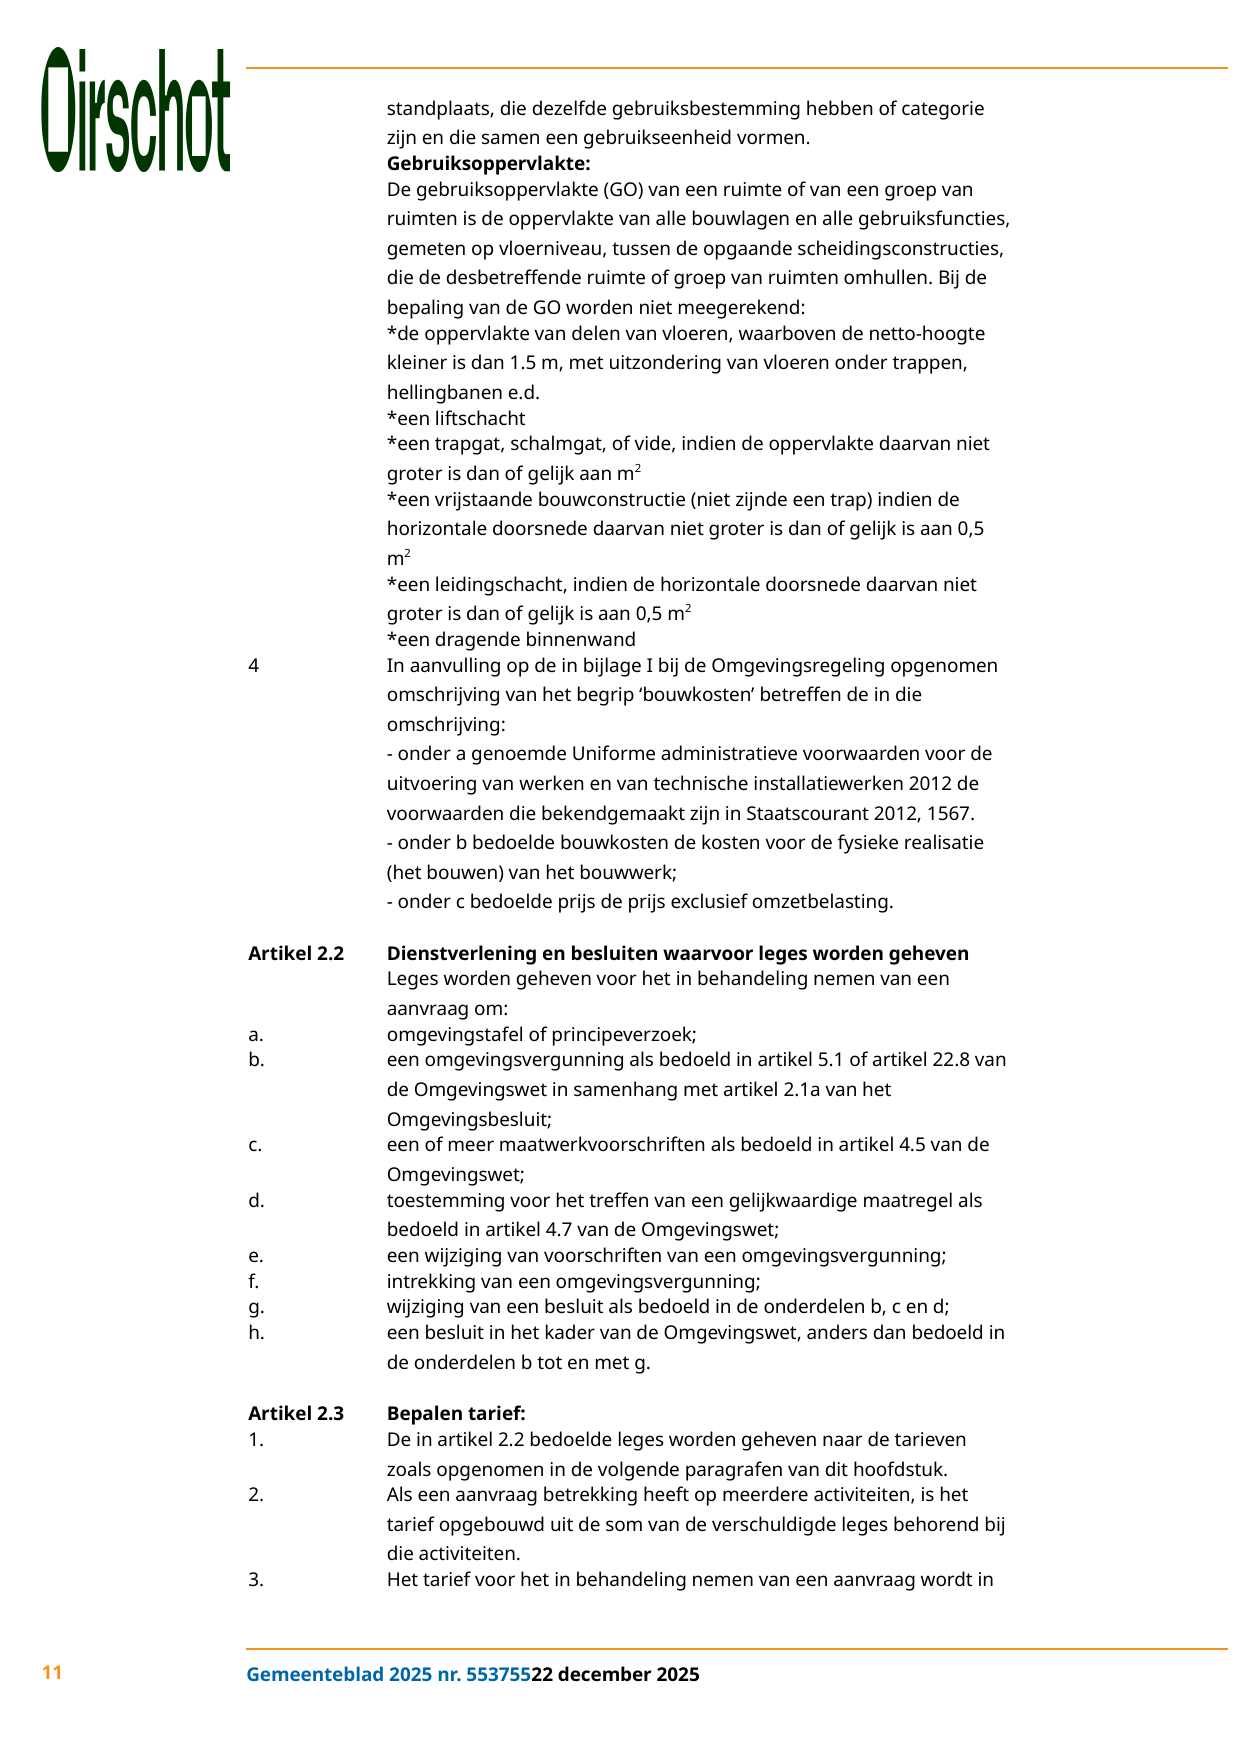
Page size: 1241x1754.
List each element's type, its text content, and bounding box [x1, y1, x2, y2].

table_cell [248, 1375, 387, 1400]
table_cell [1013, 571, 1152, 626]
table_cell h. [248, 1319, 387, 1375]
table_cell d. [248, 1187, 387, 1242]
table_cell [248, 95, 387, 150]
table_cell [1013, 1481, 1152, 1566]
table_cell [1013, 1400, 1152, 1426]
table_cell Artikel 2.3 [248, 1400, 387, 1426]
table_cell [1013, 320, 1152, 405]
table_cell [1013, 1319, 1152, 1375]
table_cell [1013, 176, 1152, 320]
table_cell a. [248, 1021, 387, 1047]
table_cell intrekking van een omgevingsvergunning; [387, 1268, 1013, 1294]
picture [41, 47, 231, 172]
table_cell [1013, 1294, 1152, 1319]
table_cell [248, 320, 387, 405]
table_cell toestemming voor het treffen van een gelijkwaardige maatregel als bedoeld in artikel 4.7 van de Omgevingswet; [387, 1187, 1013, 1242]
table_cell [1013, 486, 1152, 571]
table_cell [1013, 914, 1152, 940]
table_cell [1013, 150, 1152, 176]
table_cell [248, 571, 387, 626]
table_cell [1013, 1132, 1152, 1187]
table_cell *een dragende binnenwand [387, 626, 1013, 652]
table_cell [1013, 1242, 1152, 1268]
table_cell een omgevingsvergunning als bedoeld in artikel 5.1 of artikel 22.8 van de Omgevingswet in samenhang met artikel 2.1a van het Omgevingsbesluit; [387, 1047, 1013, 1132]
table_cell een wijziging van voorschriften van een omgevingsvergunning; [387, 1242, 1013, 1268]
table_cell [1013, 940, 1152, 966]
table_cell Artikel 2.2 [248, 940, 387, 966]
table_cell 3. [248, 1566, 387, 1592]
table_cell *de oppervlakte van delen van vloeren, waarboven de netto-hoogte kleiner is dan 1.5 m, met uitzondering van vloeren onder trappen, hellingbanen e.d. [387, 320, 1013, 405]
table_cell c. [248, 1132, 387, 1187]
table_cell *een leidingschacht, indien de horizontale doorsnede daarvan niet groter is dan of gelijk is aan 0,5 m2 [387, 571, 1013, 626]
table_cell 2. [248, 1481, 387, 1566]
table_cell standplaats, die dezelfde gebruiksbestemming hebben of categorie zijn en die samen een gebruikseenheid vormen. [387, 95, 1013, 150]
table_cell [1013, 95, 1152, 150]
table_cell *een liftschacht [387, 405, 1013, 431]
table_cell De in artikel 2.2 bedoelde leges worden geheven naar de tarieven zoals opgenomen in de volgende paragrafen van dit hoofdstuk. [387, 1426, 1013, 1481]
table_cell een besluit in het kader van de Omgevingswet, anders dan bedoeld in de onderdelen b tot en met g. [387, 1319, 1013, 1375]
table_cell [1013, 1426, 1152, 1481]
table_cell [1013, 966, 1152, 1021]
table_cell [248, 914, 387, 940]
table_cell De gebruiksoppervlakte (GO) van een ruimte of van een groep van ruimten is de oppervlakte van alle bouwlagen en alle gebruiksfuncties, gemeten op vloerniveau, tussen de opgaande scheidingsconstructies, die de desbetreffende ruimte of groep van ruimten omhullen. Bij de bepaling van de GO worden niet meegerekend: [387, 176, 1013, 320]
table_cell [1013, 1375, 1152, 1400]
table_cell 1. [248, 1426, 387, 1481]
table_cell *een trapgat, schalmgat, of vide, indien de oppervlakte daarvan niet groter is dan of gelijk aan m2 [387, 431, 1013, 486]
table_cell Bepalen tarief: [387, 1400, 1013, 1426]
table_cell 4 [248, 652, 387, 914]
table_cell omgevingstafel of principeverzoek; [387, 1021, 1013, 1047]
table_cell wijziging van een besluit als bedoeld in de onderdelen b, c en d; [387, 1294, 1013, 1319]
table_cell [248, 626, 387, 652]
table_cell [248, 431, 387, 486]
table_cell *een vrijstaande bouwconstructie (niet zijnde een trap) indien de horizontale doorsnede daarvan niet groter is dan of gelijk is aan 0,5 m2 [387, 486, 1013, 571]
table_cell b. [248, 1047, 387, 1132]
table_cell [248, 176, 387, 320]
table_cell [387, 1375, 1013, 1400]
table_cell [1013, 1021, 1152, 1047]
table_cell Gebruiksoppervlakte: [387, 150, 1013, 176]
table_cell [1013, 431, 1152, 486]
table_cell In aanvulling op de in bijlage I bij de Omgevingsregeling opgenomen omschrijving van het begrip ‘bouwkosten’ betreffen de in die omschrijving: - onder a genoemde Uniforme administratieve voorwaarden voor de uitvoering van werken en van technische installatiewerken 2012 de voorwaarden die bekendgemaakt zijn in Staatscourant 2012, 1567. - onder b bedoelde bouwkosten de kosten voor de fysieke realisatie (het bouwen) van het bouwwerk; - onder c bedoelde prijs de prijs exclusief omzetbelasting. [387, 652, 1013, 914]
table_cell [387, 914, 1013, 940]
table_cell [1013, 626, 1152, 652]
table_cell f. [248, 1268, 387, 1294]
table_cell [248, 150, 387, 176]
table_cell Dienstverlening en besluiten waarvoor leges worden geheven [387, 940, 1013, 966]
table_cell [248, 966, 387, 1021]
table_cell [1013, 652, 1152, 914]
table_cell [1013, 1566, 1152, 1592]
table_cell [1013, 1268, 1152, 1294]
table_cell Leges worden geheven voor het in behandeling nemen van een aanvraag om: [387, 966, 1013, 1021]
table_cell [248, 405, 387, 431]
table_cell e. [248, 1242, 387, 1268]
table_cell [248, 486, 387, 571]
table_cell Als een aanvraag betrekking heeft op meerdere activiteiten, is het tarief opgebouwd uit de som van de verschuldigde leges behorend bij die activiteiten. [387, 1481, 1013, 1566]
table_cell [1013, 1187, 1152, 1242]
table_cell Het tarief voor het in behandeling nemen van een aanvraag wordt in [387, 1566, 1013, 1592]
table_cell g. [248, 1294, 387, 1319]
table_cell [1013, 1047, 1152, 1132]
table_cell een of meer maatwerkvoorschriften als bedoeld in artikel 4.5 van de Omgevingswet; [387, 1132, 1013, 1187]
table_cell [1013, 405, 1152, 431]
